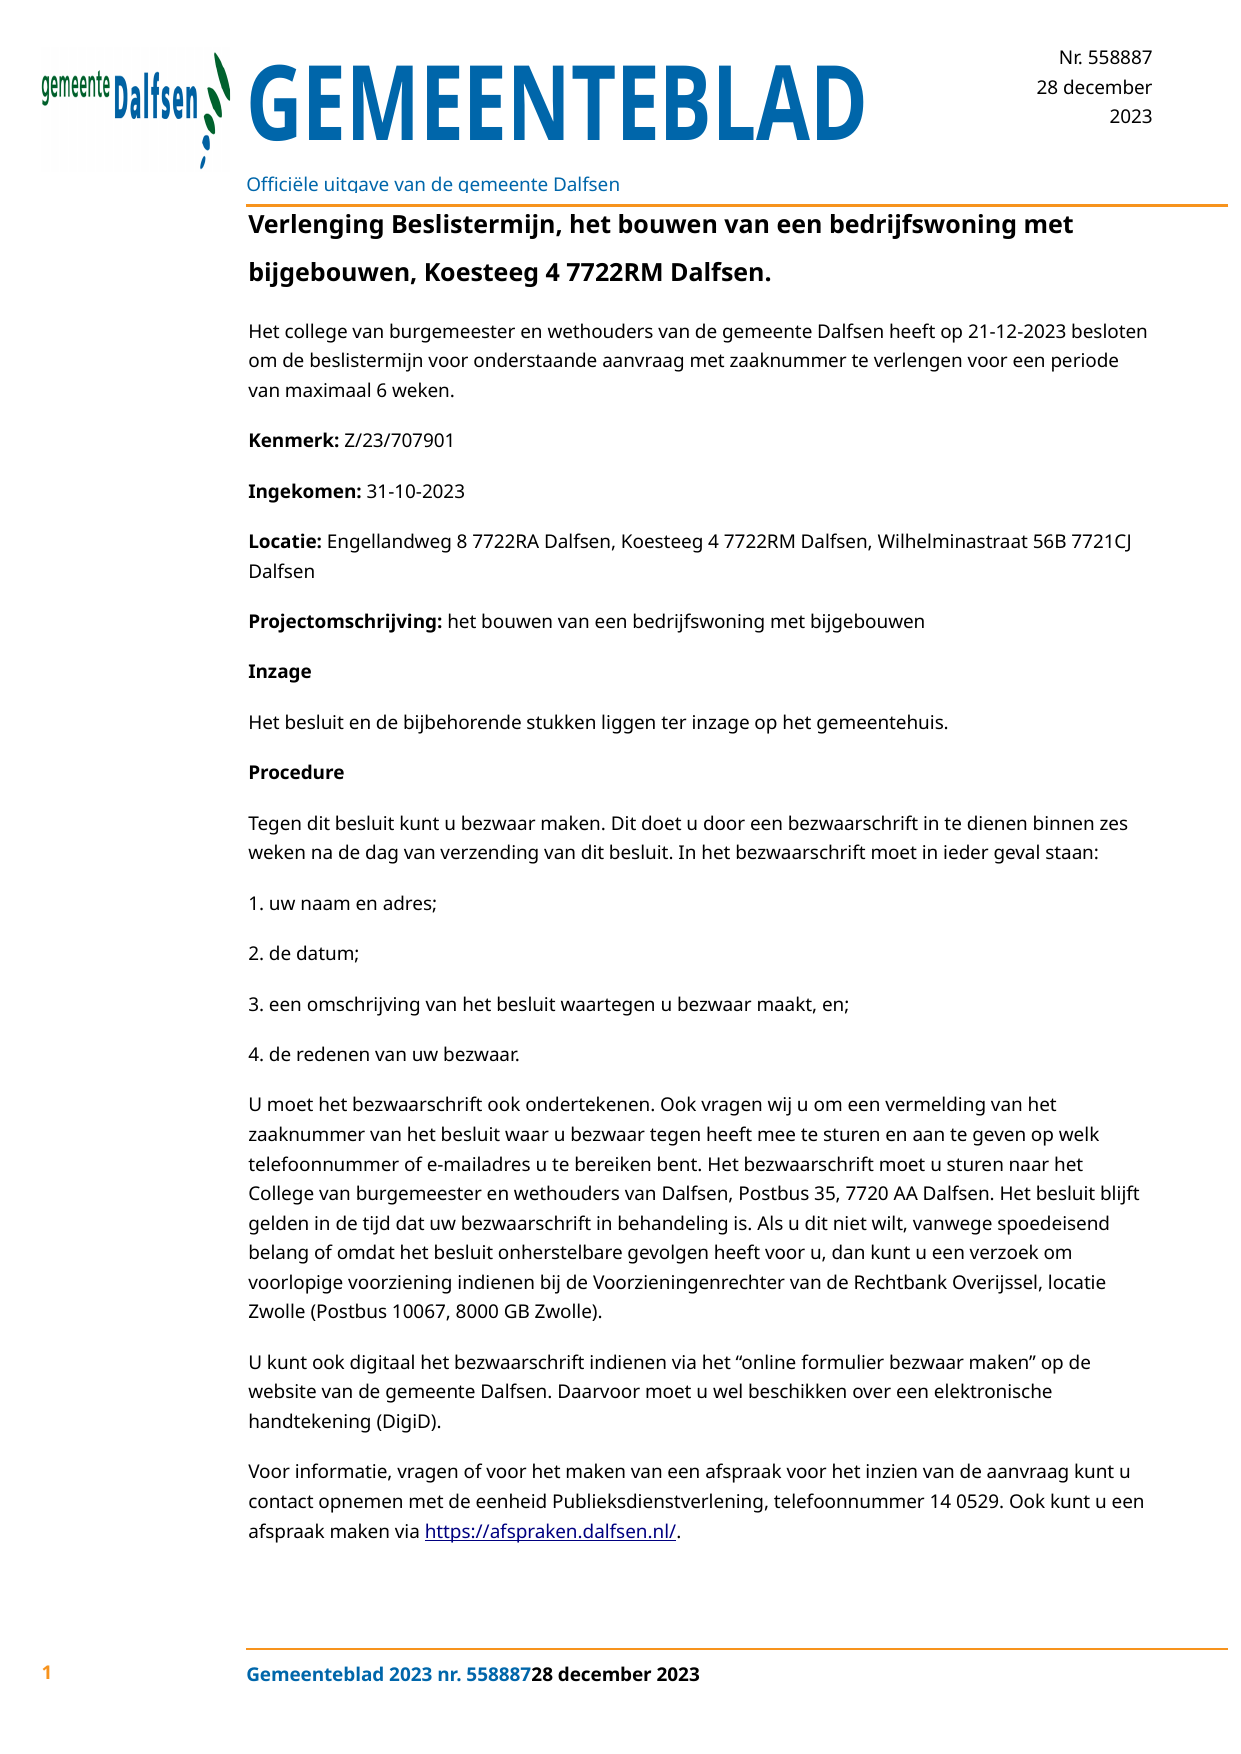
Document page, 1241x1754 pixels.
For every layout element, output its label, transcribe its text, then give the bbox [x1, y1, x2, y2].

text Kenmerk: Z/23/707901 [248, 427, 1152, 453]
text U kunt ook digitaal het bezwaarschrift indienen via het “online formulier bezwaar maken” op de website van de gemeente Dalfsen. Daarvoor moet u wel beschikken over een elektronische handtekening (DigiD). [248, 1349, 1152, 1434]
text Voor informatie, vragen of voor het maken van een afspraak voor het inzien van de aanvraag kunt u contact opnemen met de eenheid Publieksdienstverlening, telefoonnummer 14 0529. Ook kunt u een afspraak maken via https://afspraken.dalfsen.nl/. [248, 1459, 1152, 1544]
text Verlenging Beslistermijn, het bouwen van een bedrijfswoning met bijgebouwen, Koesteeg 4 7722RM Dalfsen. [248, 207, 1152, 288]
text Procedure [248, 759, 1152, 785]
text Locatie: Engellandweg 8 7722RA Dalfsen, Koesteeg 4 7722RM Dalfsen, Wilhelminastraat 56B 7721CJ Dalfsen [248, 528, 1152, 584]
text 3. een omschrijving van het besluit waartegen u bezwaar maakt, en; [248, 991, 1152, 1017]
text 4. de redenen van uw bezwaar. [248, 1041, 1152, 1067]
text Ingekomen: 31-10-2023 [248, 478, 1152, 504]
text Inzage [248, 659, 1152, 684]
text 1. uw naam en adres; [248, 890, 1152, 916]
text Het college van burgemeester en wethouders van de gemeente Dalfsen heeft op 21-12-2023 besloten om de beslistermijn voor onderstaande aanvraag met zaaknummer te verlengen voor een periode van maximaal 6 weken. [248, 318, 1152, 403]
picture [41, 47, 231, 172]
text Projectomschrijving: het bouwen van een bedrijfswoning met bijgebouwen [248, 608, 1152, 634]
text Tegen dit besluit kunt u bezwaar maken. Dit doet u door een bezwaarschrift in te dienen binnen zes weken na de dag van verzending van dit besluit. In het bezwaarschrift moet in ieder geval staan: [248, 810, 1152, 865]
text Het besluit en de bijbehorende stukken liggen ter inzage op het gemeentehuis. [248, 709, 1152, 735]
text 2. de datum; [248, 940, 1152, 966]
text U moet het bezwaarschrift ook ondertekenen. Ook vragen wij u om een vermelding van het zaaknummer van het besluit waar u bezwaar tegen heeft mee te sturen en aan te geven op welk telefoonnummer of e-mailadres u te bereiken bent. Het bezwaarschrift moet u sturen naar het College van burgemeester en wethouders van Dalfsen, Postbus 35, 7720 AA Dalfsen. Het besluit blijft gelden in de tijd dat uw bezwaarschrift in behandeling is. Als u dit niet wilt, vanwege spoedeisend belang of omdat het besluit onherstelbare gevolgen heeft voor u, dan kunt u een verzoek om voorlopige voorziening indienen bij de Voorzieningenrechter van de Rechtbank Overijssel, locatie Zwolle (Postbus 10067, 8000 GB Zwolle). [248, 1092, 1152, 1324]
